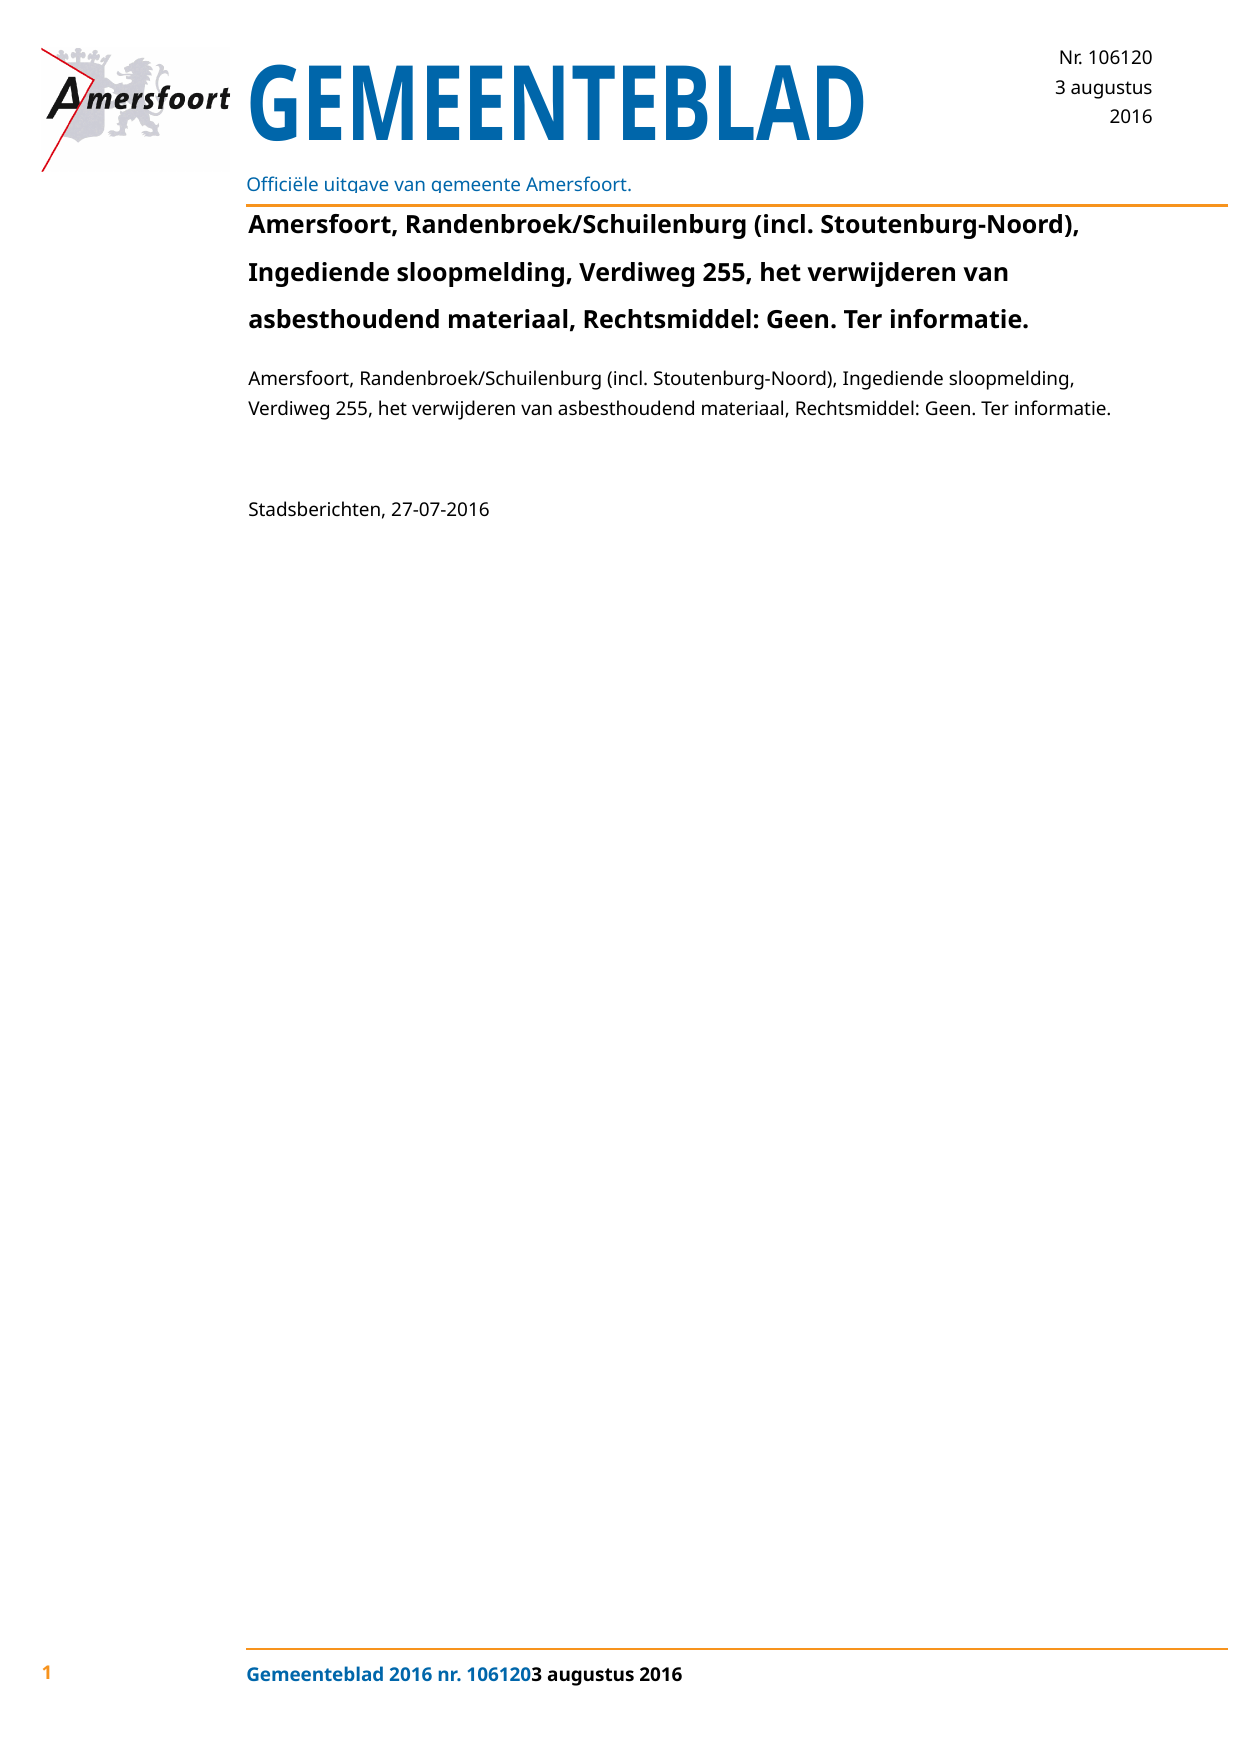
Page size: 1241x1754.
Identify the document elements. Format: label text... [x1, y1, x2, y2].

text Amersfoort, Randenbroek/Schuilenburg (incl. Stoutenburg-Noord), Ingediende sloopmelding, Verdiweg 255, het verwijderen van asbesthoudend materiaal, Rechtsmiddel: Geen. Ter informatie. [248, 366, 1152, 421]
picture [41, 47, 231, 172]
text Stadsberichten, 27-07-2016 [248, 496, 1152, 522]
text Amersfoort, Randenbroek/Schuilenburg (incl. Stoutenburg-Noord), Ingediende sloopmelding, Verdiweg 255, het verwijderen van asbesthoudend materiaal, Rechtsmiddel: Geen. Ter informatie. [248, 207, 1152, 336]
